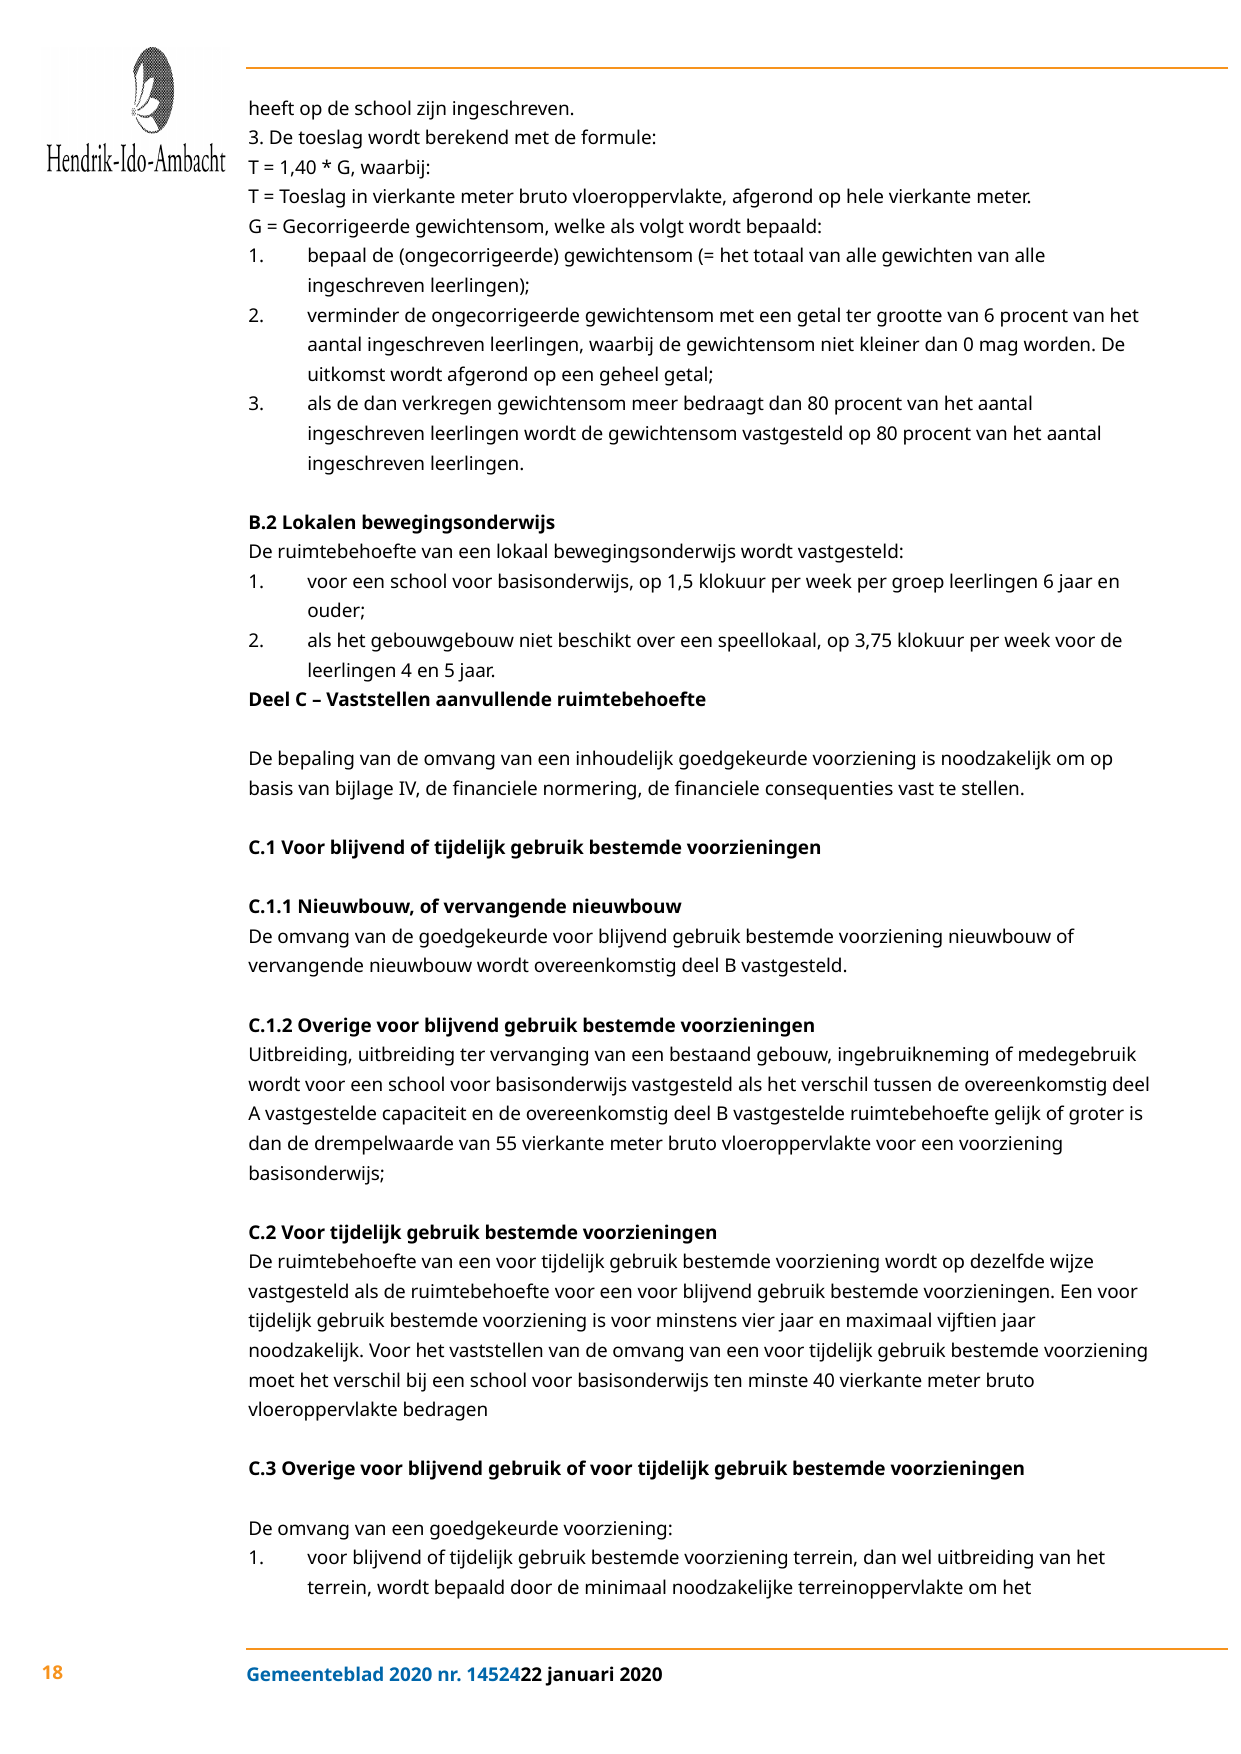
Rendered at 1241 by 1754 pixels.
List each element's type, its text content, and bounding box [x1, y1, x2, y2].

text T = Toeslag in vierkante meter bruto vloeroppervlakte, afgerond op hele vierkante meter. [248, 183, 1152, 209]
text C.1.1 Nieuwbouw, of vervangende nieuwbouw [248, 893, 1152, 919]
text Deel C – Vaststellen aanvullende ruimtebehoefte [248, 686, 1152, 712]
text G = Gecorrigeerde gewichtensom, welke als volgt wordt bepaald: [248, 213, 1152, 239]
text T = 1,40 * G, waarbij: [248, 154, 1152, 180]
text De bepaling van de omvang van een inhoudelijk goedgekeurde voorziening is noodzakelijk om op basis van bijlage IV, de financiele normering, de financiele consequenties vast te stellen. [248, 746, 1152, 801]
text De omvang van een goedgekeurde voorziening: [248, 1515, 1152, 1541]
list voor een school voor basisonderwijs, op 1,5 klokuur per week per groep leerlingen 6 jaar en ouder; [248, 568, 1152, 623]
list als het gebouwgebouw niet beschikt over een speellokaal, op 3,75 klokuur per week voor de leerlingen 4 en 5 jaar. [248, 627, 1152, 683]
list als de dan verkregen gewichtensom meer bedraagt dan 80 procent van het aantal ingeschreven leerlingen wordt de gewichtensom vastgesteld op 80 procent van het aantal ingeschreven leerlingen. [248, 391, 1152, 476]
list bepaal de (ongecorrigeerde) gewichtensom (= het totaal van alle gewichten van alle ingeschreven leerlingen); [248, 243, 1152, 298]
text C.3 Overige voor blijvend gebruik of voor tijdelijk gebruik bestemde voorzieningen [248, 1456, 1152, 1481]
text C.2 Voor tijdelijk gebruik bestemde voorzieningen [248, 1219, 1152, 1245]
text De ruimtebehoefte van een lokaal bewegingsonderwijs wordt vastgesteld: [248, 538, 1152, 564]
text B.2 Lokalen bewegingsonderwijs [248, 509, 1152, 535]
text De omvang van de goedgekeurde voor blijvend gebruik bestemde voorziening nieuwbouw of vervangende nieuwbouw wordt overeenkomstig deel B vastgesteld. [248, 923, 1152, 978]
text C.1.2 Overige voor blijvend gebruik bestemde voorzieningen [248, 1012, 1152, 1038]
picture [41, 47, 231, 172]
list voor blijvend of tijdelijk gebruik bestemde voorziening terrein, dan wel uitbreiding van het terrein, wordt bepaald door de minimaal noodzakelijke terreinoppervlakte om het [248, 1544, 1152, 1600]
text De ruimtebehoefte van een voor tijdelijk gebruik bestemde voorziening wordt op dezelfde wijze vastgesteld als de ruimtebehoefte voor een voor blijvend gebruik bestemde voorzieningen. Een voor tijdelijk gebruik bestemde voorziening is voor minstens vier jaar en maximaal vijftien jaar noodzakelijk. Voor het vaststellen van de omvang van een voor tijdelijk gebruik bestemde voorziening moet het verschil bij een school voor basisonderwijs ten minste 40 vierkante meter bruto vloeroppervlakte bedragen [248, 1248, 1152, 1422]
list verminder de ongecorrigeerde gewichtensom met een getal ter grootte van 6 procent van het aantal ingeschreven leerlingen, waarbij de gewichtensom niet kleiner dan 0 mag worden. De uitkomst wordt afgerond op een geheel getal; [248, 302, 1152, 387]
text Uitbreiding, uitbreiding ter vervanging van een bestaand gebouw, ingebruikneming of medegebruik wordt voor een school voor basisonderwijs vastgesteld als het verschil tussen de overeenkomstig deel A vastgestelde capaciteit en de overeenkomstig deel B vastgestelde ruimtebehoefte gelijk of groter is dan de drempelwaarde van 55 vierkante meter bruto vloeroppervlakte voor een voorziening basisonderwijs; [248, 1041, 1152, 1186]
text heeft op de school zijn ingeschreven. [248, 95, 1152, 121]
text C.1 Voor blijvend of tijdelijk gebruik bestemde voorzieningen [248, 834, 1152, 860]
text 3. De toeslag wordt berekend met de formule: [248, 124, 1152, 150]
